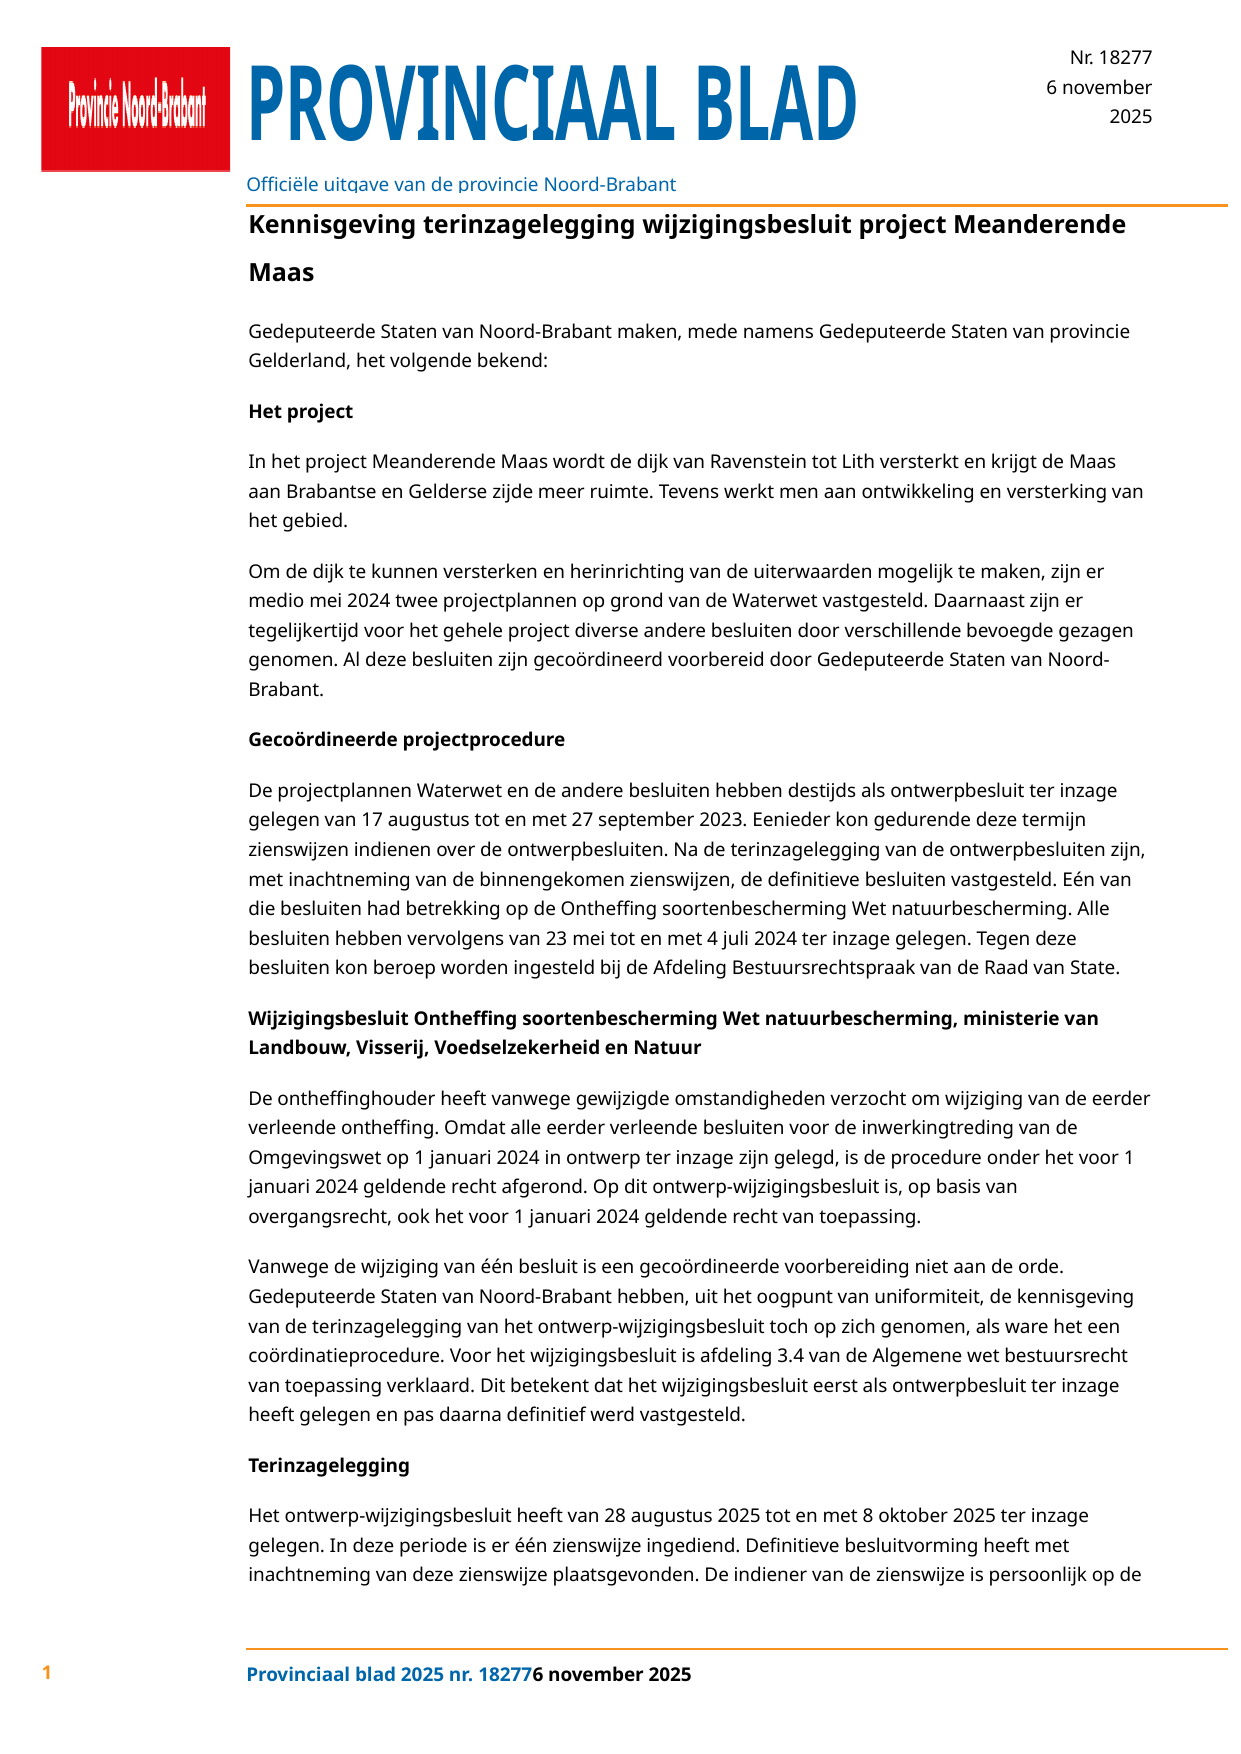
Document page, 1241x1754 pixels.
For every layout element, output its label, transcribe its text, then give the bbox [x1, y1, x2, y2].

text Het ontwerp-wijzigingsbesluit heeft van 28 augustus 2025 tot en met 8 oktober 2025 ter inzage gelegen. In deze periode is er één zienswijze ingediend. Definitieve besluitvorming heeft met inachtneming van deze zienswijze plaatsgevonden. De indiener van de zienswijze is persoonlijk op de [248, 1502, 1152, 1587]
text Gecoördineerde projectprocedure [248, 727, 1152, 752]
text Kennisgeving terinzagelegging wijzigingsbesluit project Meanderende Maas [248, 207, 1152, 288]
text Wijzigingsbesluit Ontheffing soortenbescherming Wet natuurbescherming, ministerie van Landbouw, Visserij, Voedselzekerheid en Natuur [248, 1005, 1152, 1060]
text De ontheffinghouder heeft vanwege gewijzigde omstandigheden verzocht om wijziging van de eerder verleende ontheffing. Omdat alle eerder verleende besluiten voor de inwerkingtreding van de Omgevingswet op 1 januari 2024 in ontwerp ter inzage zijn gelegd, is de procedure onder het voor 1 januari 2024 geldende recht afgerond. Op dit ontwerp-wijzigingsbesluit is, op basis van overgangsrecht, ook het voor 1 januari 2024 geldende recht van toepassing. [248, 1085, 1152, 1229]
text Gedeputeerde Staten van Noord-Brabant maken, mede namens Gedeputeerde Staten van provincie Gelderland, het volgende bekend: [248, 318, 1152, 373]
text De projectplannen Waterwet en de andere besluiten hebben destijds als ontwerpbesluit ter inzage gelegen van 17 augustus tot en met 27 september 2023. Eenieder kon gedurende deze termijn zienswijzen indienen over de ontwerpbesluiten. Na de terinzagelegging van de ontwerpbesluiten zijn, met inachtneming van de binnengekomen zienswijzen, de definitieve besluiten vastgesteld. Eén van die besluiten had betrekking op de Ontheffing soortenbescherming Wet natuurbescherming. Alle besluiten hebben vervolgens van 23 mei tot en met 4 juli 2024 ter inzage gelegen. Tegen deze besluiten kon beroep worden ingesteld bij de Afdeling Bestuursrechtspraak van de Raad van State. [248, 777, 1152, 980]
text Terinzagelegging [248, 1452, 1152, 1478]
picture [41, 47, 231, 172]
text In het project Meanderende Maas wordt de dijk van Ravenstein tot Lith versterkt en krijgt de Maas aan Brabantse en Gelderse zijde meer ruimte. Tevens werkt men aan ontwikkeling en versterking van het gebied. [248, 448, 1152, 533]
text Het project [248, 398, 1152, 424]
text Vanwege de wijziging van één besluit is een gecoördineerde voorbereiding niet aan de orde. Gedeputeerde Staten van Noord-Brabant hebben, uit het oogpunt van uniformiteit, de kennisgeving van de terinzagelegging van het ontwerp-wijzigingsbesluit toch op zich genomen, als ware het een coördinatieprocedure. Voor het wijzigingsbesluit is afdeling 3.4 van de Algemene wet bestuursrecht van toepassing verklaard. Dit betekent dat het wijzigingsbesluit eerst als ontwerpbesluit ter inzage heeft gelegen en pas daarna definitief werd vastgesteld. [248, 1254, 1152, 1427]
text Om de dijk te kunnen versterken en herinrichting van de uiterwaarden mogelijk te maken, zijn er medio mei 2024 twee projectplannen op grond van de Waterwet vastgesteld. Daarnaast zijn er tegelijkertijd voor het gehele project diverse andere besluiten door verschillende bevoegde gezagen genomen. Al deze besluiten zijn gecoördineerd voorbereid door Gedeputeerde Staten van Noord-Brabant. [248, 558, 1152, 702]
